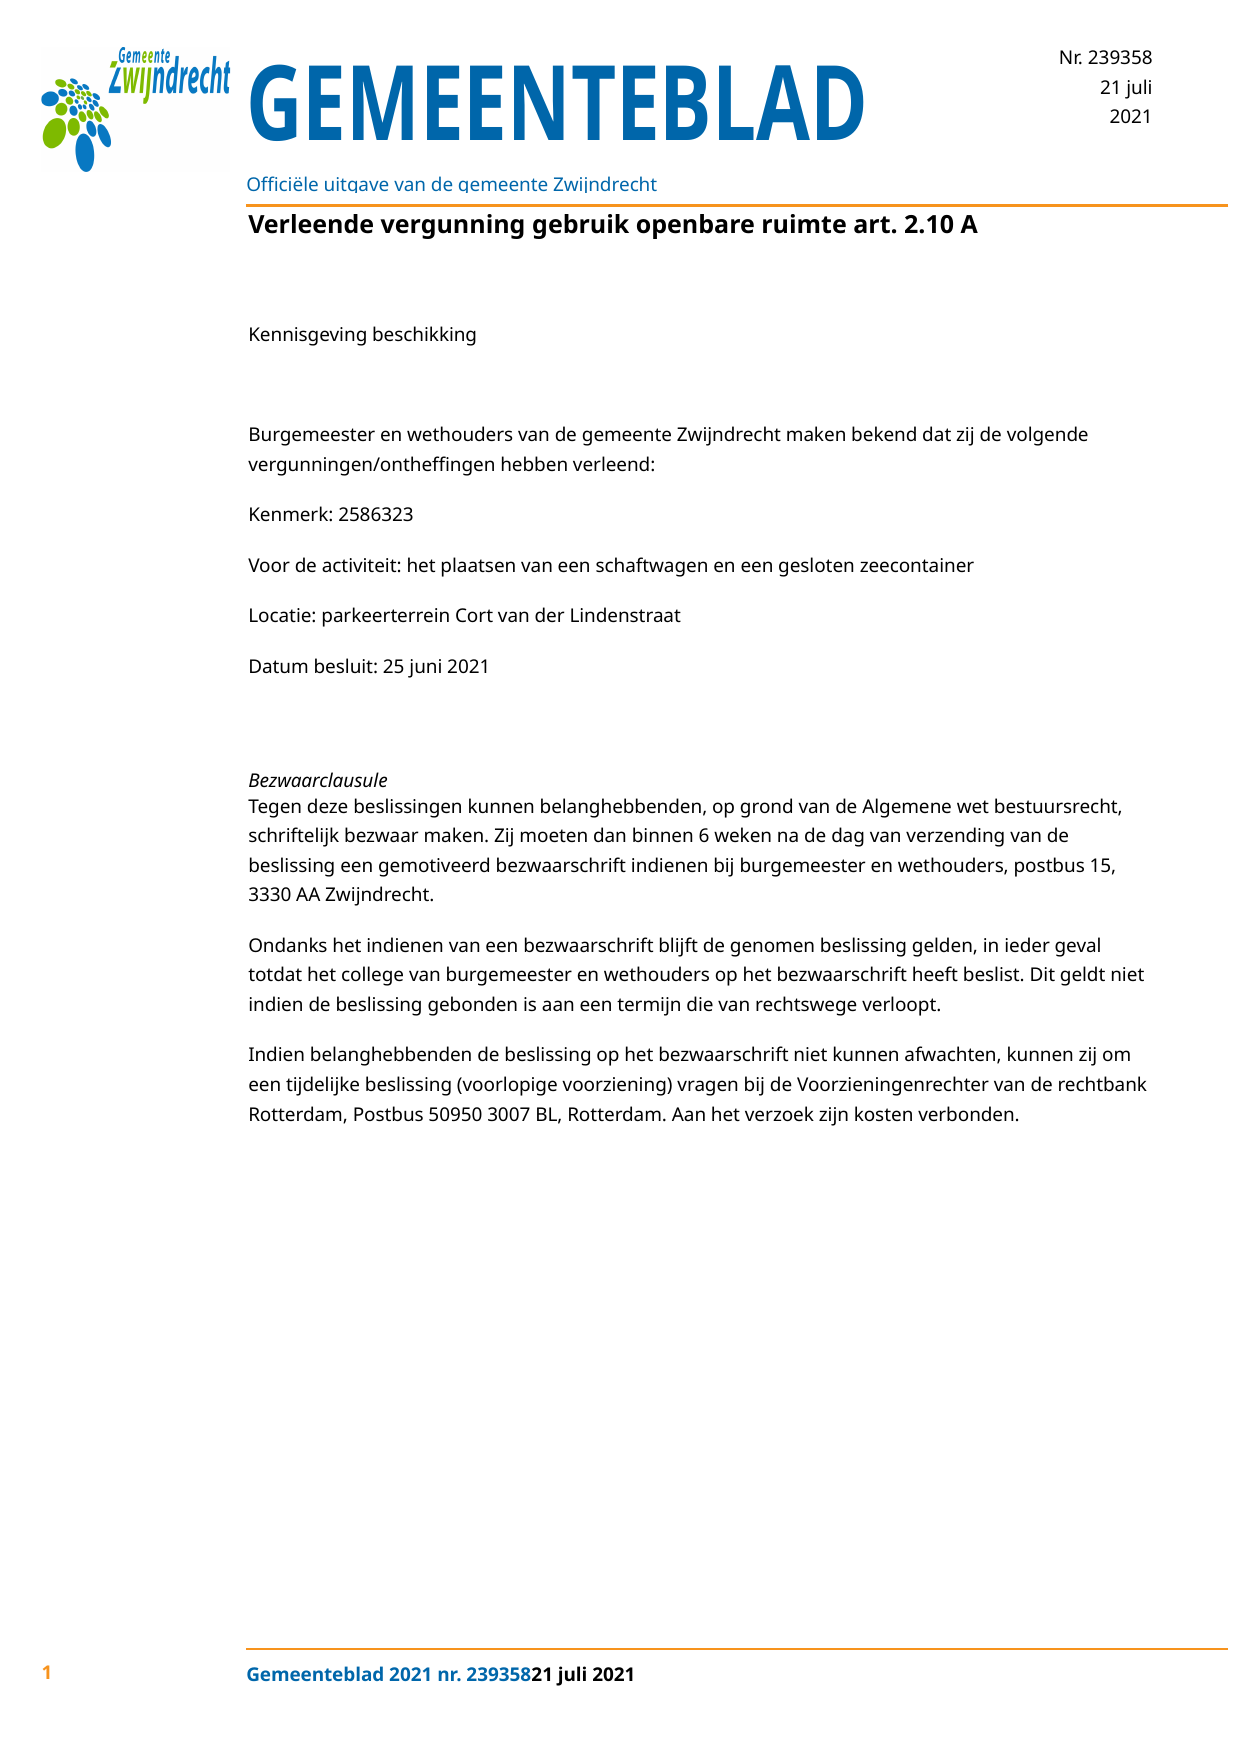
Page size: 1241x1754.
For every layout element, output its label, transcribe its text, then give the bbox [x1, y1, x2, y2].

text Kennisgeving beschikking [248, 321, 1152, 346]
text Ondanks het indienen van een bezwaarschrift blijft de genomen beslissing gelden, in ieder geval totdat het college van burgemeester en wethouders op het bezwaarschrift heeft beslist. Dit geldt niet indien de beslissing gebonden is aan een termijn die van rechtswege verloopt. [248, 932, 1152, 1017]
text Bezwaarclausule [248, 767, 1152, 793]
picture [41, 47, 231, 172]
text Kenmerk: 2586323 [248, 502, 1152, 527]
text Burgemeester en wethouders van de gemeente Zwijndrecht maken bekend dat zij de volgende vergunningen/ontheffingen hebben verleend: [248, 422, 1152, 477]
text Verleende vergunning gebruik openbare ruimte art. 2.10 A [248, 207, 1152, 241]
text Tegen deze beslissingen kunnen belanghebbenden, op grond van de Algemene wet bestuursrecht, schriftelijk bezwaar maken. Zij moeten dan binnen 6 weken na de dag van verzending van de beslissing een gemotiveerd bezwaarschrift indienen bij burgemeester en wethouders, postbus 15, 3330 AA Zwijndrecht. [248, 793, 1152, 907]
text Datum besluit: 25 juni 2021 [248, 653, 1152, 678]
text Indien belanghebbenden de beslissing op het bezwaarschrift niet kunnen afwachten, kunnen zij om een tijdelijke beslissing (voorlopige voorziening) vragen bij de Voorzieningenrechter van de rechtbank Rotterdam, Postbus 50950 3007 BL, Rotterdam. Aan het verzoek zijn kosten verbonden. [248, 1042, 1152, 1127]
text Voor de activiteit: het plaatsen van een schaftwagen en een gesloten zeecontainer [248, 552, 1152, 578]
text Locatie: parkeerterrein Cort van der Lindenstraat [248, 602, 1152, 628]
